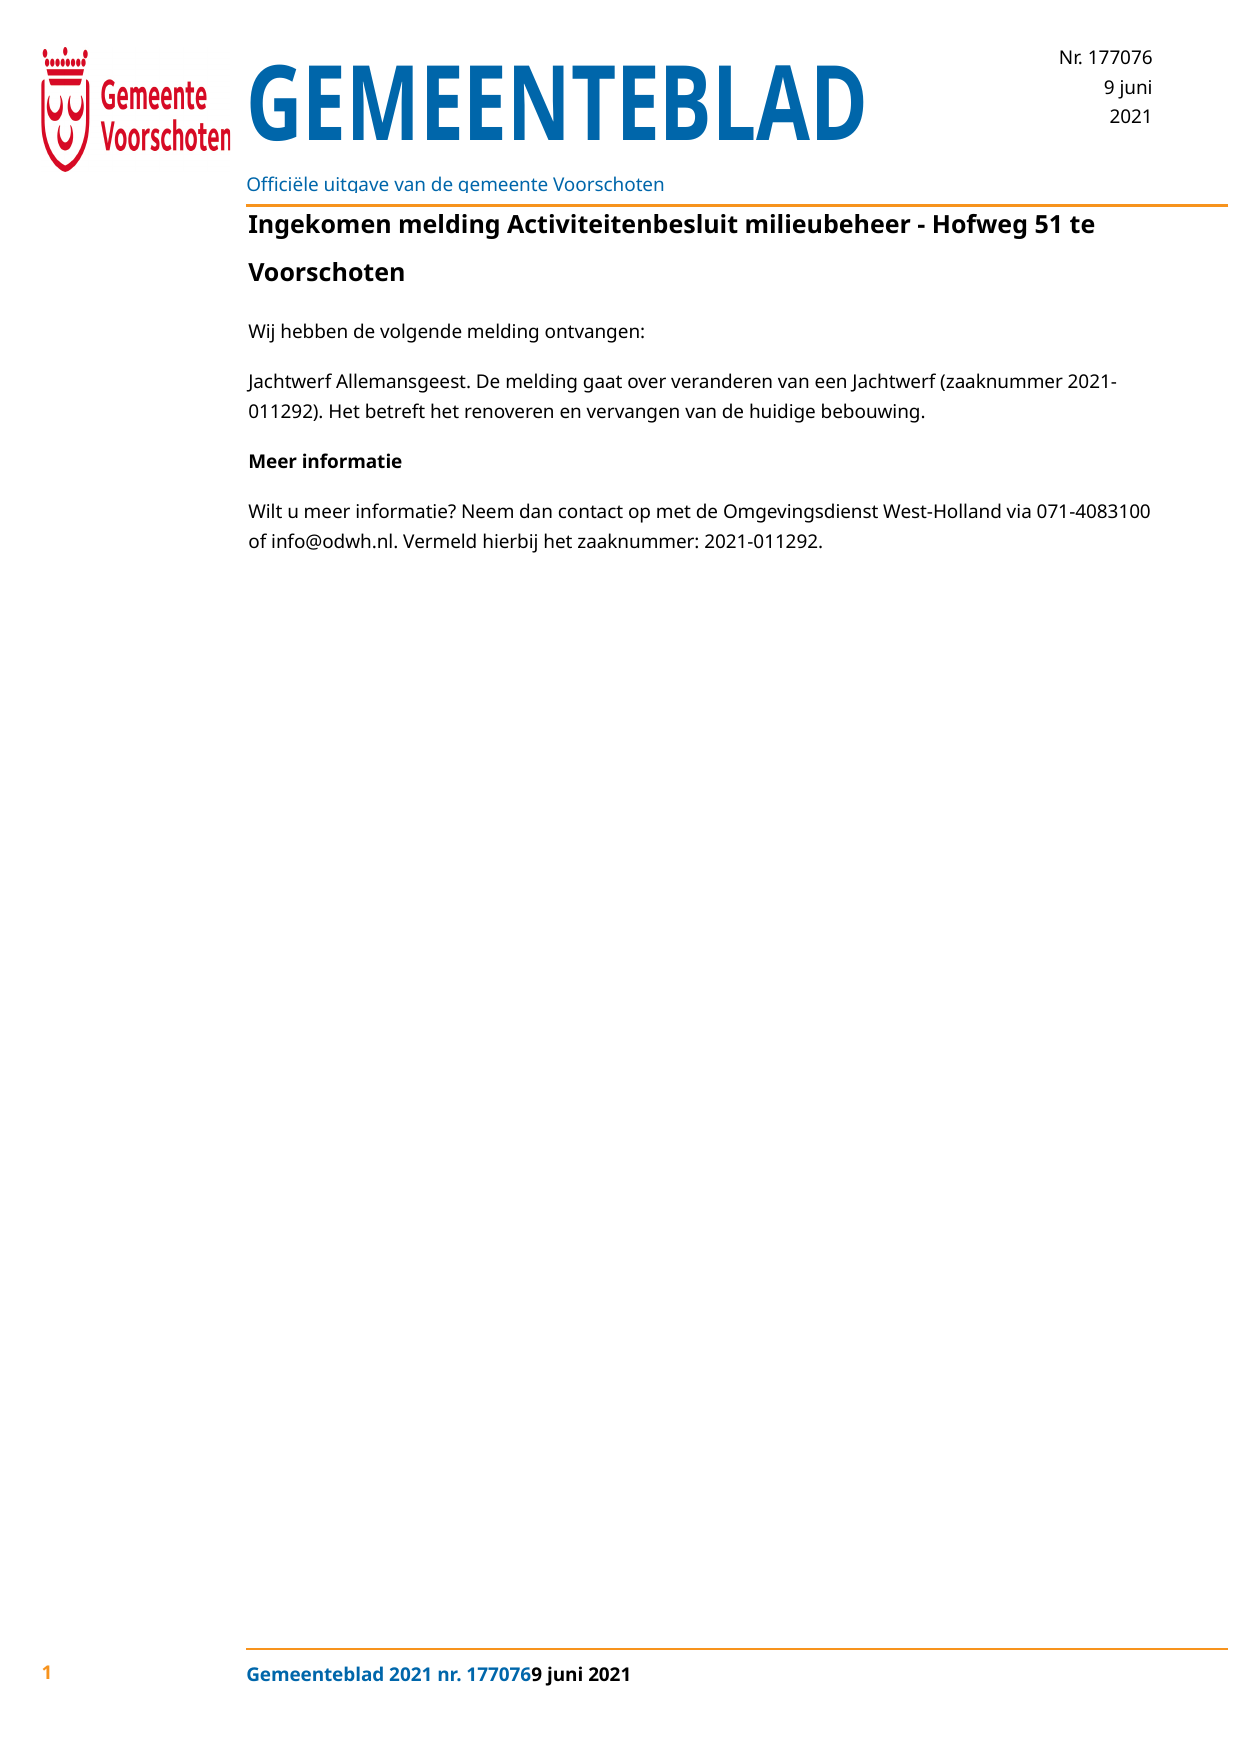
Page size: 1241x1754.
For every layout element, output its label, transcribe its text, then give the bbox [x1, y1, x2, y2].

text Jachtwerf Allemansgeest. De melding gaat over veranderen van een Jachtwerf (zaaknummer 2021-011292). Het betreft het renoveren en vervangen van de huidige bebouwing. [248, 368, 1152, 424]
text Meer informatie [248, 448, 1152, 474]
picture [41, 47, 231, 172]
text Wilt u meer informatie? Neem dan contact op met de Omgevingsdienst West-Holland via 071‑4083100 of info@odwh.nl. Vermeld hierbij het zaaknummer: 2021-011292. [248, 499, 1152, 554]
text Wij hebben de volgende melding ontvangen: [248, 318, 1152, 344]
text Ingekomen melding Activiteitenbesluit milieubeheer - Hofweg 51 te Voorschoten [248, 207, 1152, 288]
